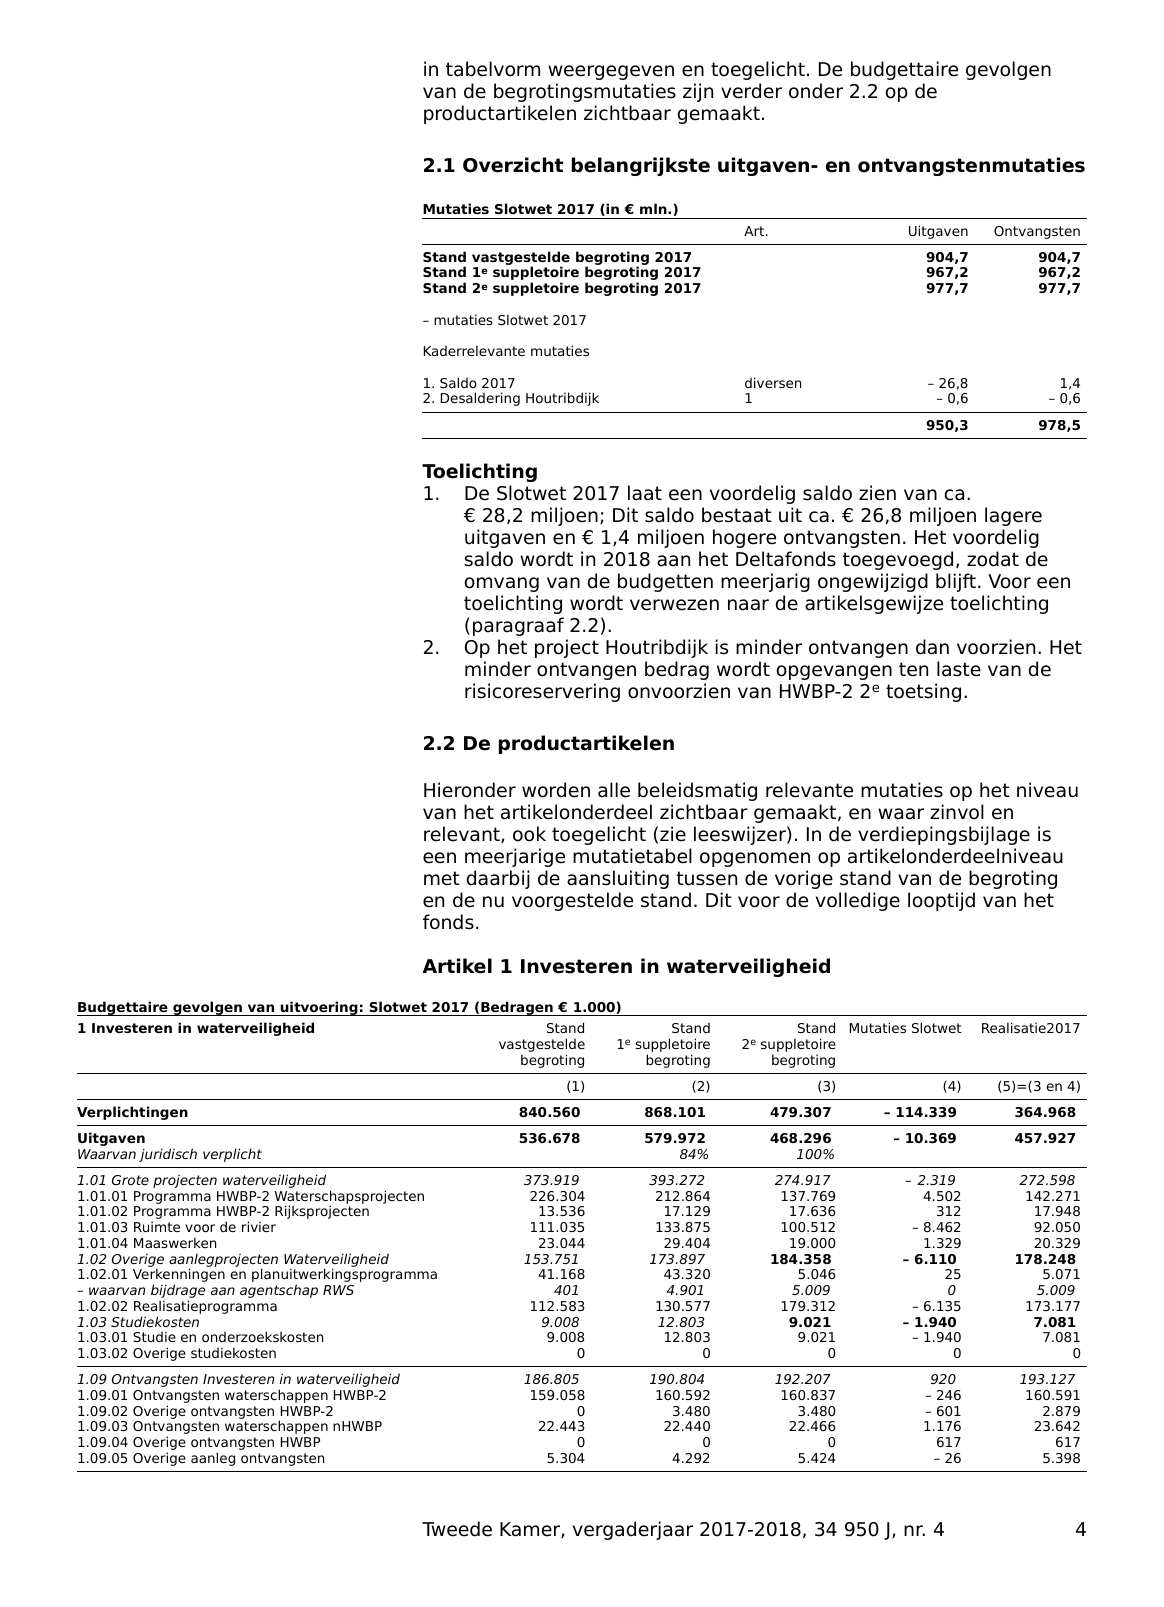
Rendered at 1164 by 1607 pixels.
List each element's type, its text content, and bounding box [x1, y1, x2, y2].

table_cell Waarvan juridisch verplicht [77, 1147, 466, 1167]
table_cell – 114.339 [842, 1100, 967, 1125]
table_cell 1.09.05 Overige aanleg ontvangsten [77, 1451, 466, 1471]
table_cell 160.837 [716, 1388, 842, 1403]
table_cell 9.008 [466, 1330, 591, 1346]
table_cell – 10.369 [842, 1126, 967, 1147]
table_cell 1.329 [842, 1236, 967, 1251]
table_cell 84% [591, 1147, 716, 1167]
table_cell 160.592 [591, 1388, 716, 1403]
table_cell 17.636 [716, 1204, 842, 1220]
table_cell Stand 1e suppletoire begroting [591, 1016, 716, 1073]
table_cell 1,4 [974, 375, 1087, 391]
table_cell [856, 344, 974, 360]
table_cell 950,3 [856, 413, 974, 438]
table_cell 186.805 [466, 1367, 591, 1388]
table_cell 112.583 [466, 1299, 591, 1314]
table_cell – 601 [842, 1404, 967, 1419]
table_cell 0 [716, 1346, 842, 1366]
subtitle 2.1 Overzicht belangrijkste uitgaven- en ontvangstenmutaties [422, 155, 1087, 177]
table_cell 1.02.01 Verkenningen en planuitwerkingsprogramma [77, 1267, 466, 1283]
table_cell 2. Desaldering Houtribdijk [422, 391, 738, 412]
table_cell 5.398 [968, 1451, 1087, 1471]
table_cell 178.248 [968, 1251, 1087, 1267]
table_cell 967,2 [974, 265, 1087, 281]
table_cell 13.536 [466, 1204, 591, 1220]
table_cell 977,7 [856, 281, 974, 297]
table_cell Mutaties Slotwet [842, 1016, 967, 1073]
table_cell 9.021 [716, 1314, 842, 1330]
table_cell – 246 [842, 1388, 967, 1403]
table_cell [974, 360, 1087, 375]
table_cell 1.01.01 Programma HWBP-2 Waterschapsprojecten [77, 1189, 466, 1204]
table_cell 977,7 [974, 281, 1087, 297]
table_cell 9.008 [466, 1314, 591, 1330]
table_cell 25 [842, 1267, 967, 1283]
table_cell 0 [591, 1435, 716, 1451]
table_cell [422, 413, 738, 438]
table_cell [738, 328, 856, 344]
table_cell 192.207 [716, 1367, 842, 1388]
table_cell – 26,8 [856, 375, 974, 391]
table_cell – 2.319 [842, 1168, 967, 1188]
table_cell 0 [591, 1346, 716, 1366]
table_cell 904,7 [974, 245, 1087, 265]
table_cell [738, 281, 856, 297]
table_cell 22.440 [591, 1419, 716, 1435]
table_cell [422, 360, 738, 375]
subtitle Toelichting [422, 461, 1087, 483]
table_cell 92.050 [968, 1220, 1087, 1236]
table_cell diversen [738, 375, 856, 391]
table_cell 1.09.01 Ontvangsten waterschappen HWBP-2 [77, 1388, 466, 1403]
table_cell 9.021 [716, 1330, 842, 1346]
table_cell [968, 1147, 1087, 1167]
table_cell [738, 265, 856, 281]
table_cell 184.358 [716, 1251, 842, 1267]
table_cell Uitgaven [856, 219, 974, 244]
table_cell 5.304 [466, 1451, 591, 1471]
table_cell 1.01 Grote projecten waterveiligheid [77, 1168, 466, 1188]
table_cell 0 [466, 1404, 591, 1419]
table_cell – 0,6 [856, 391, 974, 412]
table_cell [974, 313, 1087, 328]
table_cell 190.804 [591, 1367, 716, 1388]
table_cell Ontvangsten [974, 219, 1087, 244]
table_cell 904,7 [856, 245, 974, 265]
table_cell 1.02 Overige aanlegprojecten Waterveiligheid [77, 1251, 466, 1267]
table_cell 1.01.02 Programma HWBP-2 Rijksprojecten [77, 1204, 466, 1220]
table_cell [422, 328, 738, 344]
table_cell [738, 360, 856, 375]
subtitle 2.2 De productartikelen [422, 733, 1087, 755]
table_cell 479.307 [716, 1100, 842, 1125]
table_cell 920 [842, 1367, 967, 1388]
table_cell 5.071 [968, 1267, 1087, 1283]
table_cell 457.927 [968, 1126, 1087, 1147]
text in tabelvorm weergegeven en toegelicht. De budgettaire gevolgen van de begrotingsmutaties zijn verder onder 2.2 op de productartikelen zichtbaar gemaakt. [422, 59, 1087, 125]
table_cell 312 [842, 1204, 967, 1220]
table_cell 536.678 [466, 1126, 591, 1147]
table_cell 4.901 [591, 1283, 716, 1299]
table_cell 1.01.04 Maaswerken [77, 1236, 466, 1251]
table_cell 111.035 [466, 1220, 591, 1236]
table_cell 1 [738, 391, 856, 412]
table_cell [974, 344, 1087, 360]
table_cell 17.948 [968, 1204, 1087, 1220]
table_cell Realisatie2017 [968, 1016, 1087, 1073]
table_cell Stand vastgestelde begroting 2017 [422, 245, 738, 265]
table_cell 5.009 [968, 1283, 1087, 1299]
table_cell [856, 313, 974, 328]
table_cell [856, 297, 974, 312]
table_cell 1 Investeren in waterveiligheid [77, 1016, 466, 1073]
table_cell – 26 [842, 1451, 967, 1471]
table_cell 5.009 [716, 1283, 842, 1299]
table_cell 23.044 [466, 1236, 591, 1251]
table_cell 1.03.01 Studie en onderzoekskosten [77, 1330, 466, 1346]
table_cell 978,5 [974, 413, 1087, 438]
table_cell 12.803 [591, 1314, 716, 1330]
table_cell 23.642 [968, 1419, 1087, 1435]
table_cell 7.081 [968, 1314, 1087, 1330]
table_cell 20.329 [968, 1236, 1087, 1251]
table_cell 133.875 [591, 1220, 716, 1236]
table_cell 1.01.03 Ruimte voor de rivier [77, 1220, 466, 1236]
table_cell 173.177 [968, 1299, 1087, 1314]
table_cell – 6.110 [842, 1251, 967, 1267]
table_cell 100.512 [716, 1220, 842, 1236]
table_cell 1.03 Studiekosten [77, 1314, 466, 1330]
table_cell Verplichtingen [77, 1100, 466, 1125]
table_cell 274.917 [716, 1168, 842, 1188]
table_cell [422, 219, 738, 244]
table_cell 373.919 [466, 1168, 591, 1188]
table_cell [466, 1147, 591, 1167]
table_cell [422, 297, 738, 312]
table_cell 193.127 [968, 1367, 1087, 1388]
table_cell 393.272 [591, 1168, 716, 1188]
text Hieronder worden alle beleidsmatig relevante mutaties op het niveau van het artikelonderdeel zichtbaar gemaakt, en waar zinvol en relevant, ook toegelicht (zie leeswijzer). In de verdiepingsbijlage is een meerjarige mutatietabel opgenomen op artikelonderdeelniveau met daarbij de aansluiting tussen de vorige stand van de begroting en de nu voorgestelde stand. Dit voor de volledige looptijd van het fonds. [422, 780, 1087, 933]
table_cell [974, 297, 1087, 312]
table_cell [974, 328, 1087, 344]
table_cell – 6.135 [842, 1299, 967, 1314]
table_cell 1.09.02 Overige ontvangsten HWBP-2 [77, 1404, 466, 1419]
table_cell 967,2 [856, 265, 974, 281]
table_cell – 8.462 [842, 1220, 967, 1236]
table_cell 22.443 [466, 1419, 591, 1435]
table_cell (4) [842, 1074, 967, 1099]
table_cell [77, 1074, 466, 1099]
table_cell Stand 2e suppletoire begroting 2017 [422, 281, 738, 297]
table_cell 2.879 [968, 1404, 1087, 1419]
table_cell 130.577 [591, 1299, 716, 1314]
table_cell Stand 2e suppletoire begroting [716, 1016, 842, 1073]
table_cell 7.081 [968, 1330, 1087, 1346]
table_cell 272.598 [968, 1168, 1087, 1188]
table_cell [738, 297, 856, 312]
table_cell 1. Saldo 2017 [422, 375, 738, 391]
subtitle Artikel 1 Investeren in waterveiligheid [422, 956, 1087, 978]
table_cell 43.320 [591, 1267, 716, 1283]
table_cell 179.312 [716, 1299, 842, 1314]
table_cell [738, 413, 856, 438]
table_cell (5)=(3 en 4) [968, 1074, 1087, 1099]
table_cell 1.03.02 Overige studiekosten [77, 1346, 466, 1366]
table_cell 1.02.02 Realisatieprogramma [77, 1299, 466, 1314]
table_cell [856, 360, 974, 375]
table_cell 868.101 [591, 1100, 716, 1125]
table_cell (3) [716, 1074, 842, 1099]
table_cell 617 [968, 1435, 1087, 1451]
table_cell 160.591 [968, 1388, 1087, 1403]
table_cell 226.304 [466, 1189, 591, 1204]
table_header Budgettaire gevolgen van uitvoering: Slotwet 2017 (Bedragen € 1.000) [77, 1000, 1087, 1015]
table_cell [842, 1147, 967, 1167]
table_cell 12.803 [591, 1330, 716, 1346]
table_cell 212.864 [591, 1189, 716, 1204]
table_cell 173.897 [591, 1251, 716, 1267]
table_cell – 1.940 [842, 1330, 967, 1346]
table_cell 153.751 [466, 1251, 591, 1267]
table_cell 3.480 [591, 1404, 716, 1419]
table_cell – mutaties Slotwet 2017 [422, 313, 738, 328]
table_cell 137.769 [716, 1189, 842, 1204]
table_cell Uitgaven [77, 1126, 466, 1147]
table_cell 3.480 [716, 1404, 842, 1419]
table_cell 41.168 [466, 1267, 591, 1283]
table_cell 840.560 [466, 1100, 591, 1125]
table_cell 1.09 Ontvangsten Investeren in waterveiligheid [77, 1367, 466, 1388]
text 1. De Slotwet 2017 laat een voordelig saldo zien van ca. € 28,2 miljoen; Dit saldo bestaat uit ca. € 26,8 miljoen lagere uitgaven en € 1,4 miljoen hogere ontvangsten. Het voordelig saldo wordt in 2018 aan het Deltafonds toegevoegd, zodat de omvang van de budgetten meerjarig ongewijzigd blijft. Voor een toelichting wordt verwezen naar de artikelsgewijze toelichting (paragraaf 2.2). [422, 483, 1087, 637]
table_cell 29.404 [591, 1236, 716, 1251]
table_cell Art. [738, 219, 856, 244]
table_cell 0 [842, 1283, 967, 1299]
table_cell 0 [466, 1435, 591, 1451]
table_cell 5.424 [716, 1451, 842, 1471]
table_cell Kaderrelevante mutaties [422, 344, 738, 360]
table_cell 617 [842, 1435, 967, 1451]
table_cell Stand 1e suppletoire begroting 2017 [422, 265, 738, 281]
table_cell 17.129 [591, 1204, 716, 1220]
table_cell 4.292 [591, 1451, 716, 1471]
text 2. Op het project Houtribdijk is minder ontvangen dan voorzien. Het minder ontvangen bedrag wordt opgevangen ten laste van de risicoreservering onvoorzien van HWBP-2 2e toetsing. [422, 637, 1087, 703]
table_cell 364.968 [968, 1100, 1087, 1125]
table_cell 0 [842, 1346, 967, 1366]
table_cell 0 [968, 1346, 1087, 1366]
table_cell Stand vastgestelde begroting [466, 1016, 591, 1073]
table_cell – 1.940 [842, 1314, 967, 1330]
table_cell [738, 245, 856, 265]
table_cell 100% [716, 1147, 842, 1167]
table_cell 579.972 [591, 1126, 716, 1147]
table_cell 1.176 [842, 1419, 967, 1435]
table_cell 1.09.03 Ontvangsten waterschappen nHWBP [77, 1419, 466, 1435]
table_cell (2) [591, 1074, 716, 1099]
table_cell – waarvan bijdrage aan agentschap RWS [77, 1283, 466, 1299]
table_cell 1.09.04 Overige ontvangsten HWBP [77, 1435, 466, 1451]
table_cell 468.296 [716, 1126, 842, 1147]
table_header Mutaties Slotwet 2017 (in € mln.) [422, 202, 1087, 218]
table_cell (1) [466, 1074, 591, 1099]
table_cell [738, 344, 856, 360]
table_cell 401 [466, 1283, 591, 1299]
table_cell 142.271 [968, 1189, 1087, 1204]
table_cell 4.502 [842, 1189, 967, 1204]
table_cell 5.046 [716, 1267, 842, 1283]
table_cell [856, 328, 974, 344]
table_cell 22.466 [716, 1419, 842, 1435]
table_cell 19.000 [716, 1236, 842, 1251]
table_cell – 0,6 [974, 391, 1087, 412]
table_cell 0 [716, 1435, 842, 1451]
table_cell 159.058 [466, 1388, 591, 1403]
table_cell 0 [466, 1346, 591, 1366]
table_cell [738, 313, 856, 328]
